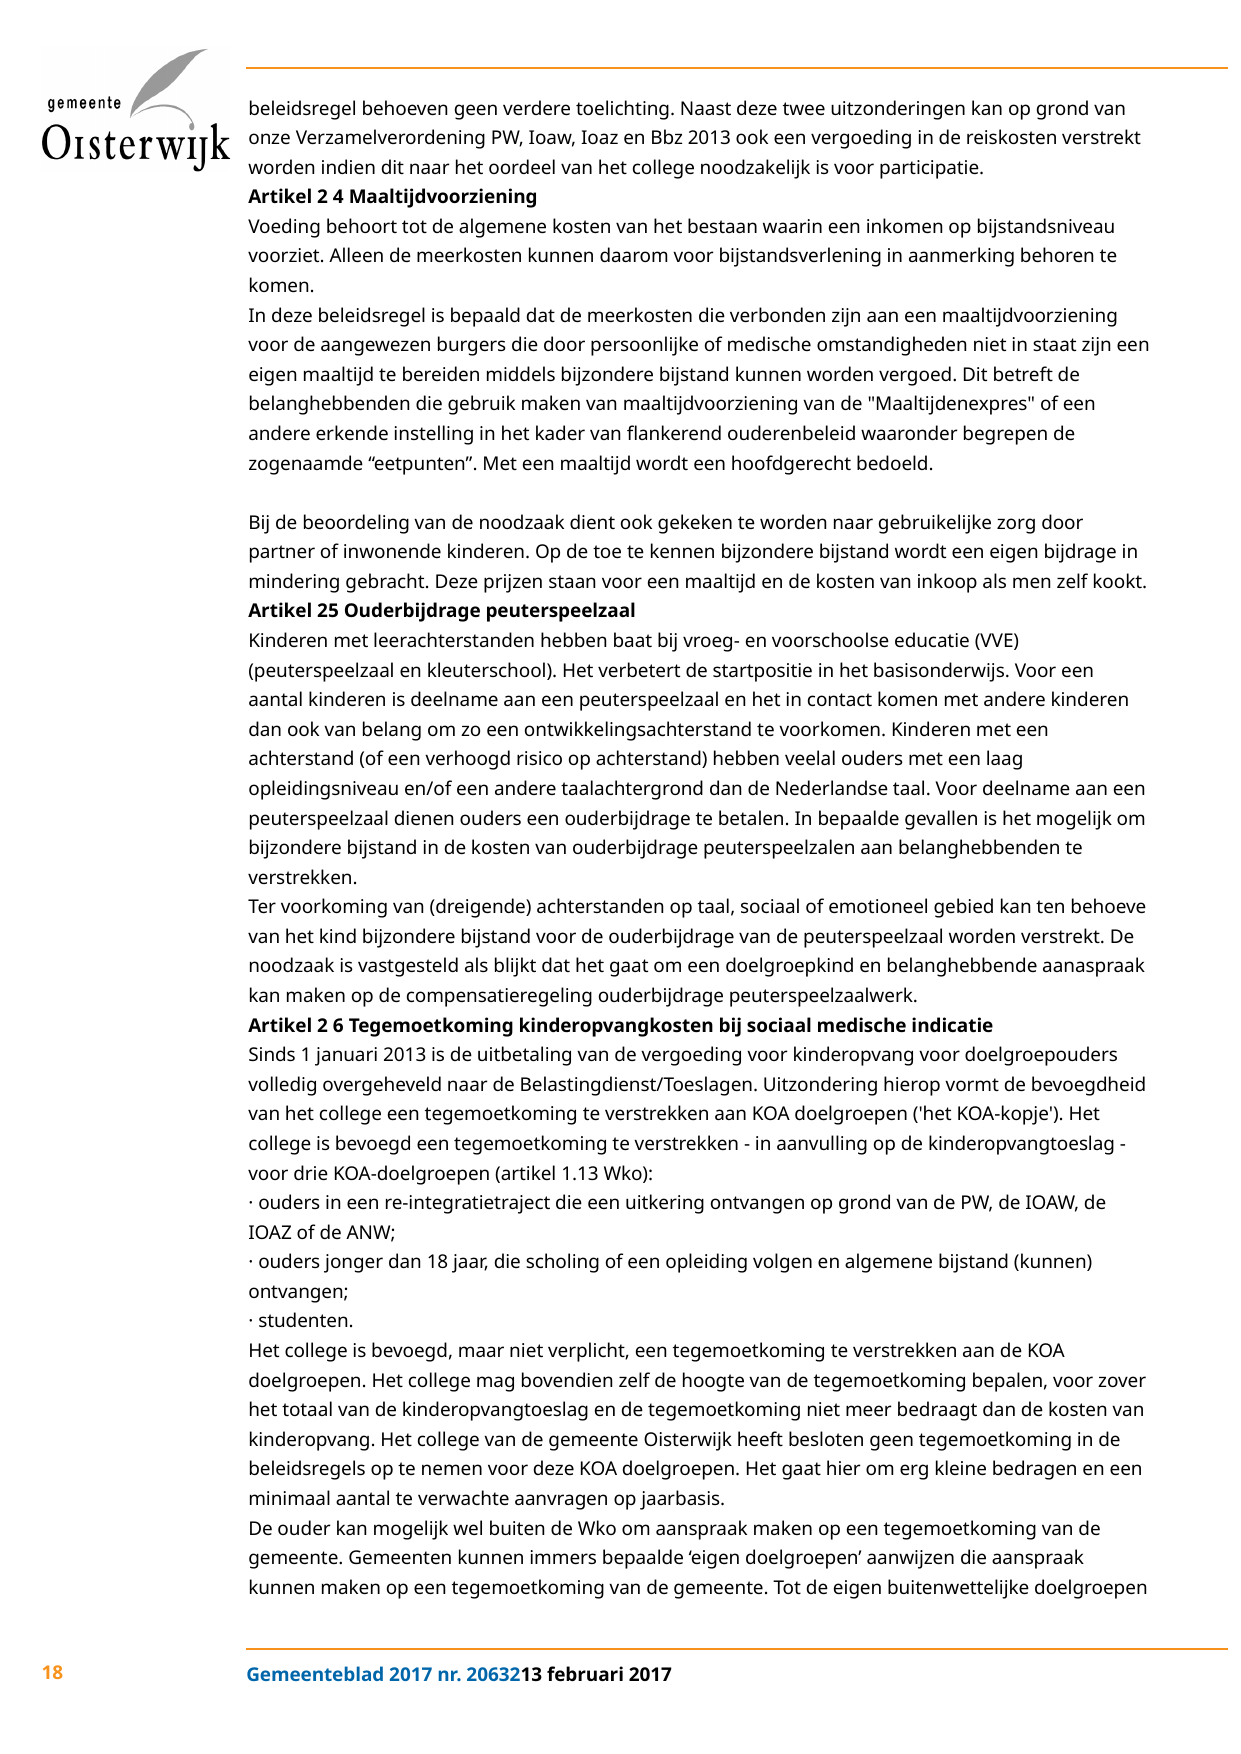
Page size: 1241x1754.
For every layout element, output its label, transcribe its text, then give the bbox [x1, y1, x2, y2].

text beleidsregel behoeven geen verdere toelichting. Naast deze twee uitzonderingen kan op grond van onze Verzamelverordening PW, Ioaw, Ioaz en Bbz 2013 ook een vergoeding in de reiskosten verstrekt worden indien dit naar het oordeel van het college noodzakelijk is voor participatie. [248, 95, 1152, 180]
text Het college is bevoegd, maar niet verplicht, een tegemoetkoming te verstrekken aan de KOA doelgroepen. Het college mag bovendien zelf de hoogte van de tegemoetkoming bepalen, voor zover het totaal van de kinderopvangtoeslag en de tegemoetkoming niet meer bedraagt dan de kosten van kinderopvang. Het college van de gemeente Oisterwijk heeft besloten geen tegemoetkoming in de beleidsregels op te nemen voor deze KOA doelgroepen. Het gaat hier om erg kleine bedragen en een minimaal aantal te verwachte aanvragen op jaarbasis. [248, 1337, 1152, 1511]
text · studenten. [248, 1308, 1152, 1333]
text Kinderen met leerachterstanden hebben baat bij vroeg- en voorschoolse educatie (VVE) (peuterspeelzaal en kleuterschool). Het verbetert de startpositie in het basisonderwijs. Voor een aantal kinderen is deelname aan een peuterspeelzaal en het in contact komen met andere kinderen dan ook van belang om zo een ontwikkelingsachterstand te voorkomen. Kinderen met een achterstand (of een verhoogd risico op achterstand) hebben veelal ouders met een laag opleidingsniveau en/of een andere taalachtergrond dan de Nederlandse taal. Voor deelname aan een peuterspeelzaal dienen ouders een ouderbijdrage te betalen. In bepaalde gevallen is het mogelijk om bijzondere bijstand in de kosten van ouderbijdrage peuterspeelzalen aan belanghebbenden te verstrekken. [248, 627, 1152, 890]
text De ouder kan mogelijk wel buiten de Wko om aanspraak maken op een tegemoetkoming van de gemeente. Gemeenten kunnen immers bepaalde ‘eigen doelgroepen’ aanwijzen die aanspraak kunnen maken op een tegemoetkoming van de gemeente. Tot de eigen buitenwettelijke doelgroepen [248, 1515, 1152, 1600]
text Artikel 2 6 Tegemoetkoming kinderopvangkosten bij sociaal medische indicatie [248, 1012, 1152, 1038]
text Ter voorkoming van (dreigende) achterstanden op taal, sociaal of emotioneel gebied kan ten behoeve van het kind bijzondere bijstand voor de ouderbijdrage van de peuterspeelzaal worden verstrekt. De noodzaak is vastgesteld als blijkt dat het gaat om een doelgroepkind en belanghebbende aanaspraak kan maken op de compensatieregeling ouderbijdrage peuterspeelzaalwerk. [248, 893, 1152, 1008]
text Artikel 2 4 Maaltijdvoorziening [248, 183, 1152, 209]
text Sinds 1 januari 2013 is de uitbetaling van de vergoeding voor kinderopvang voor doelgroepouders volledig overgeheveld naar de Belastingdienst/Toeslagen. Uitzondering hierop vormt de bevoegdheid van het college een tegemoetkoming te verstrekken aan KOA doelgroepen ('het KOA-kopje'). Het college is bevoegd een tegemoetkoming te verstrekken - in aanvulling op de kinderopvangtoeslag - voor drie KOA-doelgroepen (artikel 1.13 Wko): [248, 1041, 1152, 1186]
text Bij de beoordeling van de noodzaak dient ook gekeken te worden naar gebruikelijke zorg door partner of inwonende kinderen. Op de toe te kennen bijzondere bijstand wordt een eigen bijdrage in mindering gebracht. Deze prijzen staan voor een maaltijd en de kosten van inkoop als men zelf kookt. [248, 509, 1152, 594]
text · ouders in een re-integratietraject die een uitkering ontvangen op grond van de PW, de IOAW, de IOAZ of de ANW; [248, 1189, 1152, 1245]
picture [41, 47, 231, 172]
text Artikel 25 Ouderbijdrage peuterspeelzaal [248, 598, 1152, 623]
text Voeding behoort tot de algemene kosten van het bestaan waarin een inkomen op bijstandsniveau voorziet. Alleen de meerkosten kunnen daarom voor bijstandsverlening in aanmerking behoren te komen. [248, 213, 1152, 298]
text In deze beleidsregel is bepaald dat de meerkosten die verbonden zijn aan een maaltijdvoorziening voor de aangewezen burgers die door persoonlijke of medische omstandigheden niet in staat zijn een eigen maaltijd te bereiden middels bijzondere bijstand kunnen worden vergoed. Dit betreft de belanghebbenden die gebruik maken van maaltijdvoorziening van de "Maaltijdenexpres" of een andere erkende instelling in het kader van flankerend ouderenbeleid waaronder begrepen de zogenaamde “eetpunten”. Met een maaltijd wordt een hoofdgerecht bedoeld. [248, 302, 1152, 476]
text · ouders jonger dan 18 jaar, die scholing of een opleiding volgen en algemene bijstand (kunnen) ontvangen; [248, 1248, 1152, 1304]
